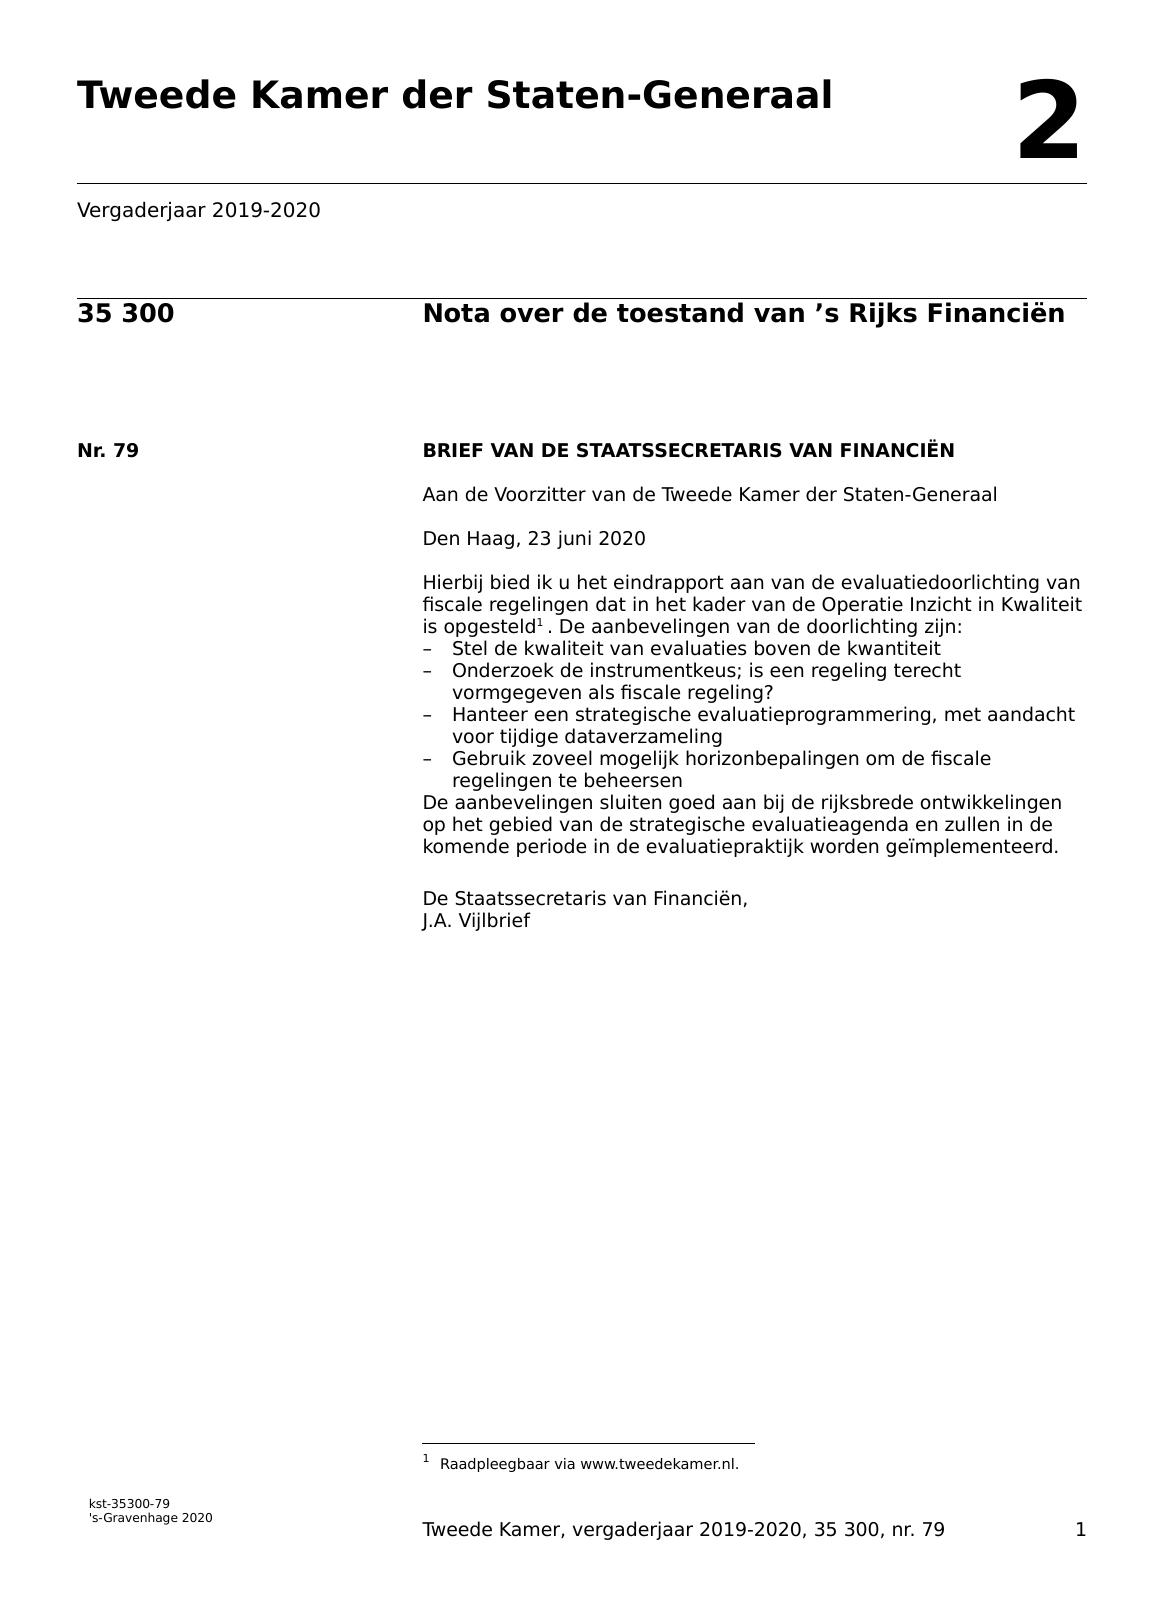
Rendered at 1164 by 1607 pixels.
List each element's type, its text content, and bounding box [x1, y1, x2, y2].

text – Onderzoek de instrumentkeus; is een regeling terecht vormgegeven als fiscale regeling? [422, 660, 1087, 704]
text – Stel de kwaliteit van evaluaties boven de kwantiteit [422, 638, 1087, 660]
text Hierbij bied ik u het eindrapport aan van de evaluatiedoorlichting van fiscale regelingen dat in het kader van de Operatie Inzicht in Kwaliteit is opgesteld. De aanbevelingen van de doorlichting zijn: [422, 572, 1087, 638]
text Aan de Voorzitter van de Tweede Kamer der Staten-Generaal [422, 484, 1087, 506]
text – Gebruik zoveel mogelijk horizonbepalingen om de fiscale regelingen te beheersen [422, 748, 1087, 792]
text – Hanteer een strategische evaluatieprogrammering, met aandacht voor tijdige dataverzameling [422, 704, 1087, 748]
text Raadpleegbaar via www.tweedekamer.nl. [422, 1452, 1087, 1474]
subtitle 35 300 Nota over de toestand van ’s Rijks Financiën [77, 299, 1087, 329]
table_header 2 [886, 59, 1087, 183]
text Den Haag, 23 juni 2020 [422, 528, 1087, 550]
text De Staatssecretaris van Financiën, J.A. Vijlbrief [422, 888, 1087, 932]
text 's-Gravenhage 2020 [88, 1511, 323, 1525]
table_cell Vergaderjaar 2019-2020 [77, 184, 1087, 298]
text De aanbevelingen sluiten goed aan bij de rijksbrede ontwikkelingen op het gebied van de strategische evaluatieagenda en zullen in de komende periode in de evaluatiepraktijk worden geïmplementeerd. [422, 792, 1087, 858]
table_header Tweede Kamer der Staten-Generaal [77, 59, 886, 183]
subtitle Nr. 79 BRIEF VAN DE STAATSSECRETARIS VAN FINANCIËN [77, 440, 1087, 462]
text kst-35300-79 [88, 1497, 323, 1511]
